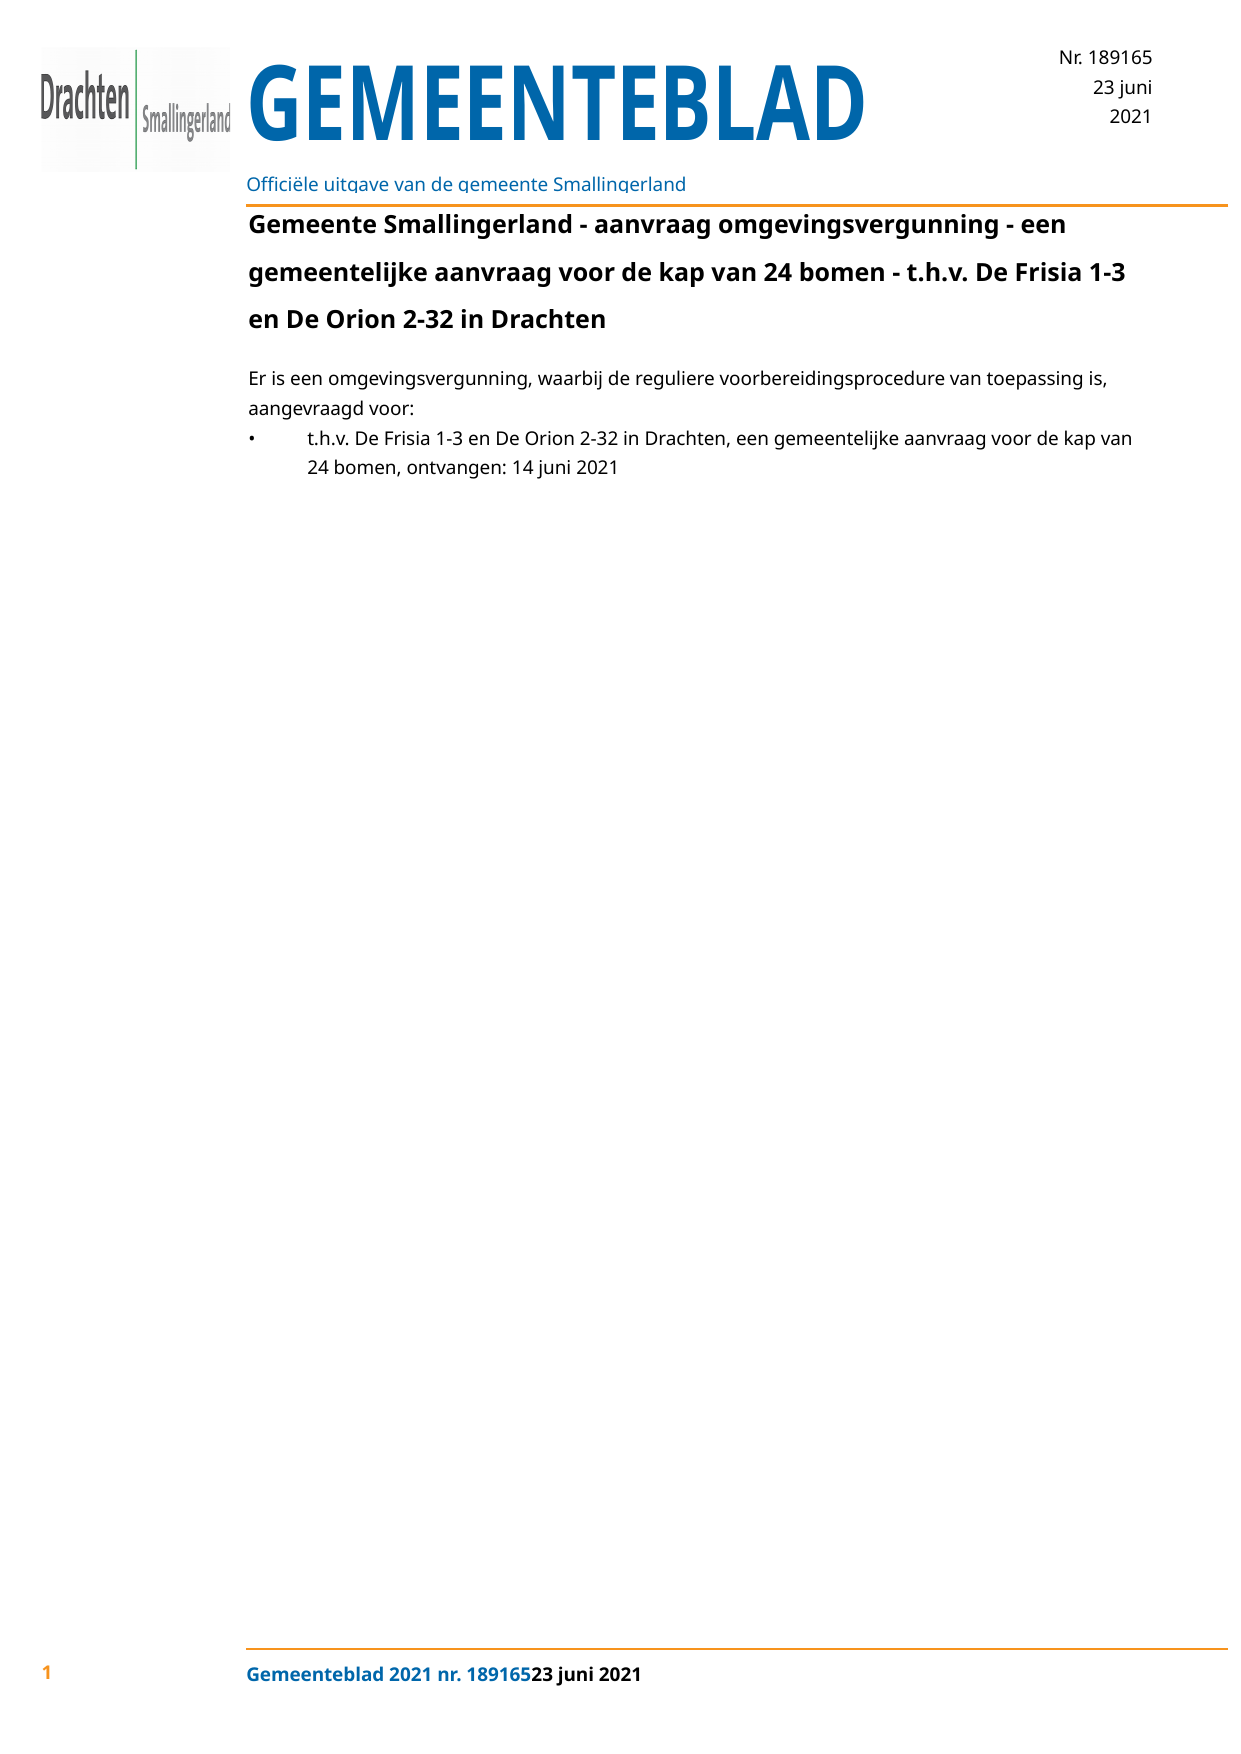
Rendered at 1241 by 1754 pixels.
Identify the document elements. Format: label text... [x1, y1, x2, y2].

list t.h.v. De Frisia 1-3 en De Orion 2-32 in Drachten, een gemeentelijke aanvraag voor de kap van 24 bomen, ontvangen: 14 juni 2021 [248, 425, 1152, 480]
picture [41, 47, 231, 172]
text Gemeente Smallingerland - aanvraag omgevingsvergunning - een gemeentelijke aanvraag voor de kap van 24 bomen - t.h.v. De Frisia 1-3 en De Orion 2-32 in Drachten [248, 207, 1152, 336]
text Er is een omgevingsvergunning, waarbij de reguliere voorbereidingsprocedure van toepassing is, aangevraagd voor: [248, 366, 1152, 421]
